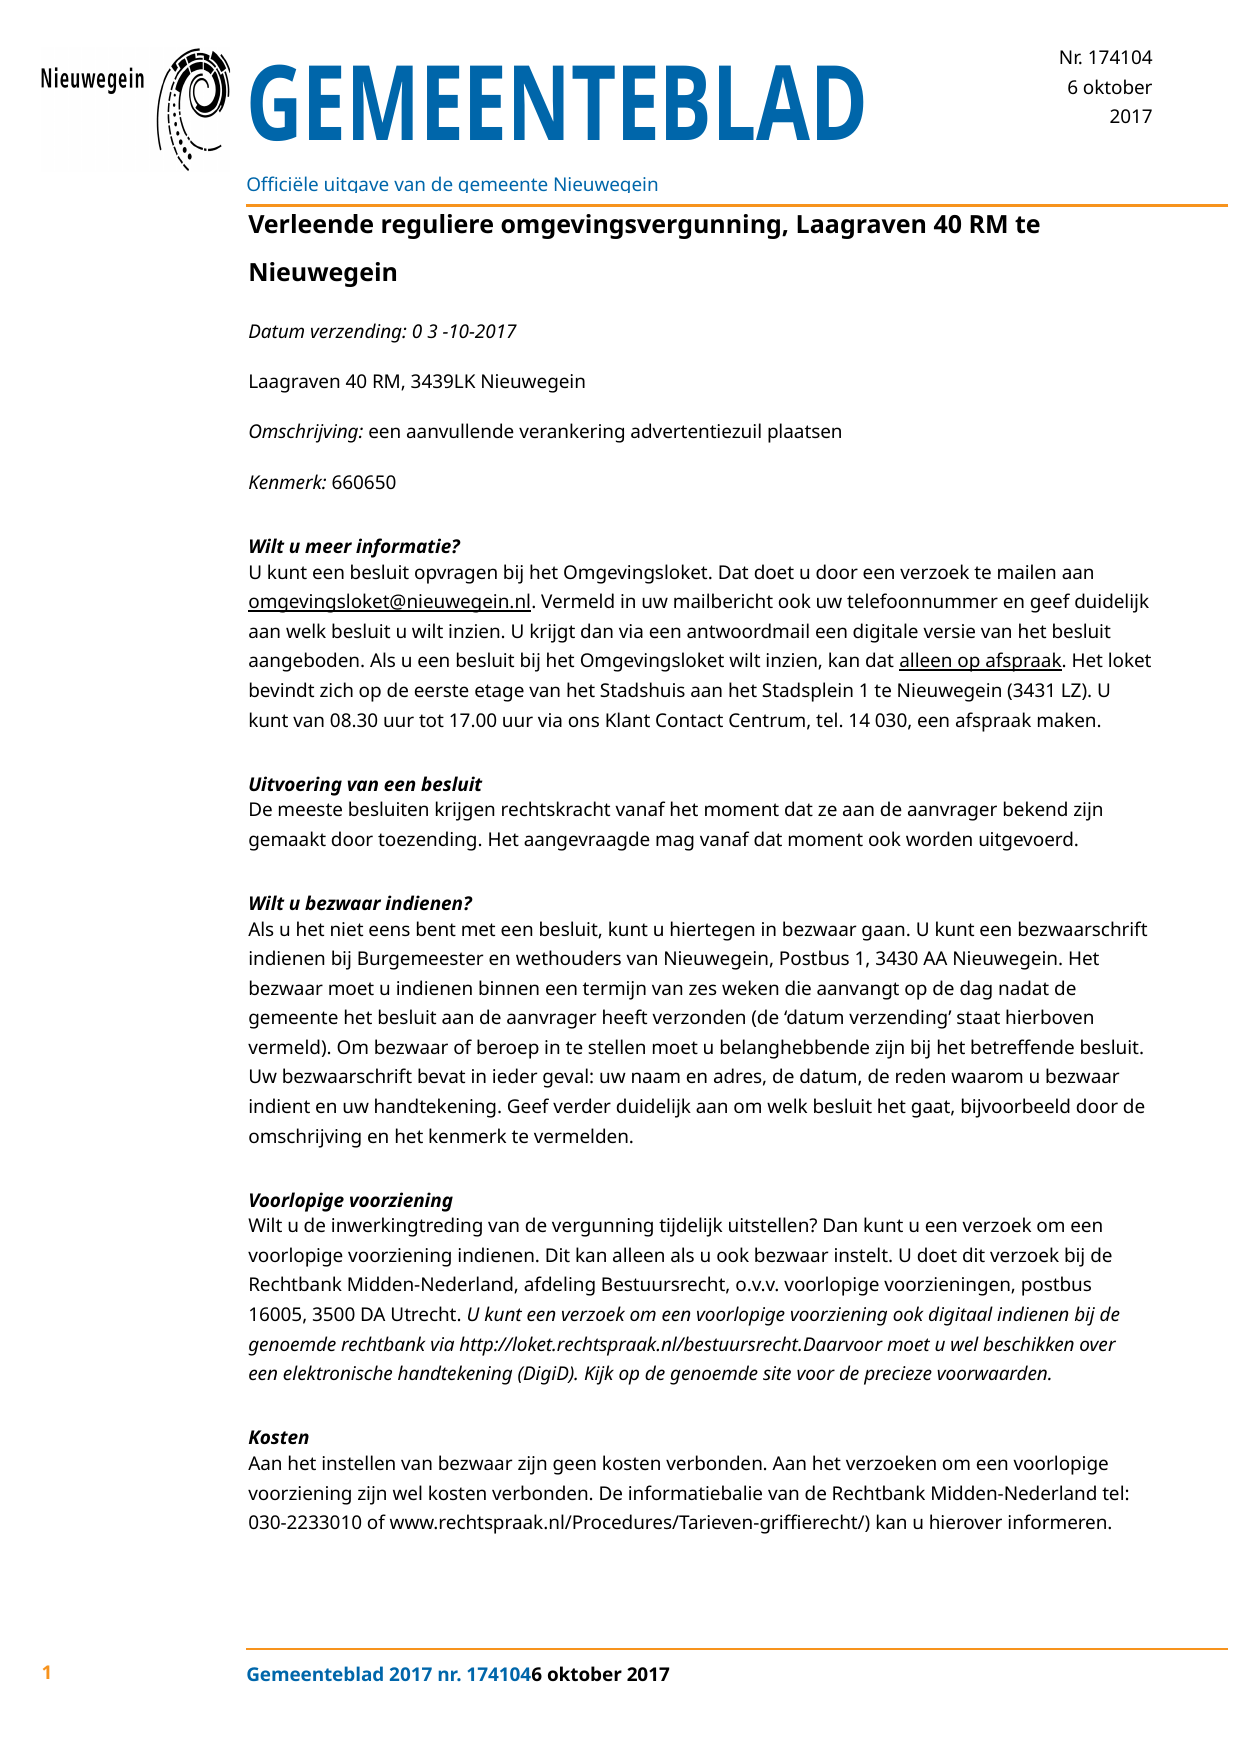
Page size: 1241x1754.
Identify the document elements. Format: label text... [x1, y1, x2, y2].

text Wilt u bezwaar indienen? [248, 890, 1152, 916]
text Voorlopige voorziening [248, 1187, 1152, 1212]
text Wilt u de inwerkingtreding van de vergunning tijdelijk uitstellen? Dan kunt u een verzoek om een voorlopige voorziening indienen. Dit kan alleen als u ook bezwaar instelt. U doet dit verzoek bij de Rechtbank Midden-Nederland, afdeling Bestuursrecht, o.v.v. voorlopige voorzieningen, postbus 16005, 3500 DA Utrecht. U kunt een verzoek om een voorlopige voorziening ook digitaal indienen bij de genoemde rechtbank via http://loket.rechtspraak.nl/bestuursrecht.Daarvoor moet u wel beschikken over een elektronische handtekening (DigiD). Kijk op de genoemde site voor de precieze voorwaarden. [248, 1212, 1152, 1386]
text Verleende reguliere omgevingsvergunning, Laagraven 40 RM te Nieuwegein [248, 207, 1152, 288]
text Kosten [248, 1424, 1152, 1450]
text Wilt u meer informatie? [248, 533, 1152, 559]
text De meeste besluiten krijgen rechtskracht vanaf het moment dat ze aan de aanvrager bekend zijn gemaakt door toezending. Het aangevraagde mag vanaf dat moment ook worden uitgevoerd. [248, 796, 1152, 852]
text Kenmerk: 660650 [248, 469, 1152, 495]
text Omschrijving: een aanvullende verankering advertentiezuil plaatsen [248, 419, 1152, 444]
text Laagraven 40 RM, 3439LK Nieuwegein [248, 368, 1152, 394]
text Datum verzending: 0 3 -10-2017 [248, 318, 1152, 344]
text Aan het instellen van bezwaar zijn geen kosten verbonden. Aan het verzoeken om een voorlopige voorziening zijn wel kosten verbonden. De informatiebalie van de Rechtbank Midden-Nederland tel: 030-2233010 of www.rechtspraak.nl/Procedures/Tarieven-griffierecht/) kan u hierover informeren. [248, 1450, 1152, 1535]
text Als u het niet eens bent met een besluit, kunt u hiertegen in bezwaar gaan. U kunt een bezwaarschrift indienen bij Burgemeester en wethouders van Nieuwegein, Postbus 1, 3430 AA Nieuwegein. Het bezwaar moet u indienen binnen een termijn van zes weken die aanvangt op de dag nadat de gemeente het besluit aan de aanvrager heeft verzonden (de ‘datum verzending’ staat hierboven vermeld). Om bezwaar of beroep in te stellen moet u belanghebbende zijn bij het betreffende besluit. Uw bezwaarschrift bevat in ieder geval: uw naam en adres, de datum, de reden waarom u bezwaar indient en uw handtekening. Geef verder duidelijk aan om welk besluit het gaat, bijvoorbeeld door de omschrijving en het kenmerk te vermelden. [248, 916, 1152, 1148]
text Uitvoering van een besluit [248, 771, 1152, 796]
picture [41, 47, 231, 172]
text U kunt een besluit opvragen bij het Omgevingsloket. Dat doet u door een verzoek te mailen aan omgevingsloket@nieuwegein.nl. Vermeld in uw mailbericht ook uw telefoonnummer en geef duidelijk aan welk besluit u wilt inzien. U krijgt dan via een antwoordmail een digitale versie van het besluit aangeboden. Als u een besluit bij het Omgevingsloket wilt inzien, kan dat alleen op afspraak. Het loket bevindt zich op de eerste etage van het Stadshuis aan het Stadsplein 1 te Nieuwegein (3431 LZ). U kunt van 08.30 uur tot 17.00 uur via ons Klant Contact Centrum, tel. 14 030, een afspraak maken. [248, 559, 1152, 732]
